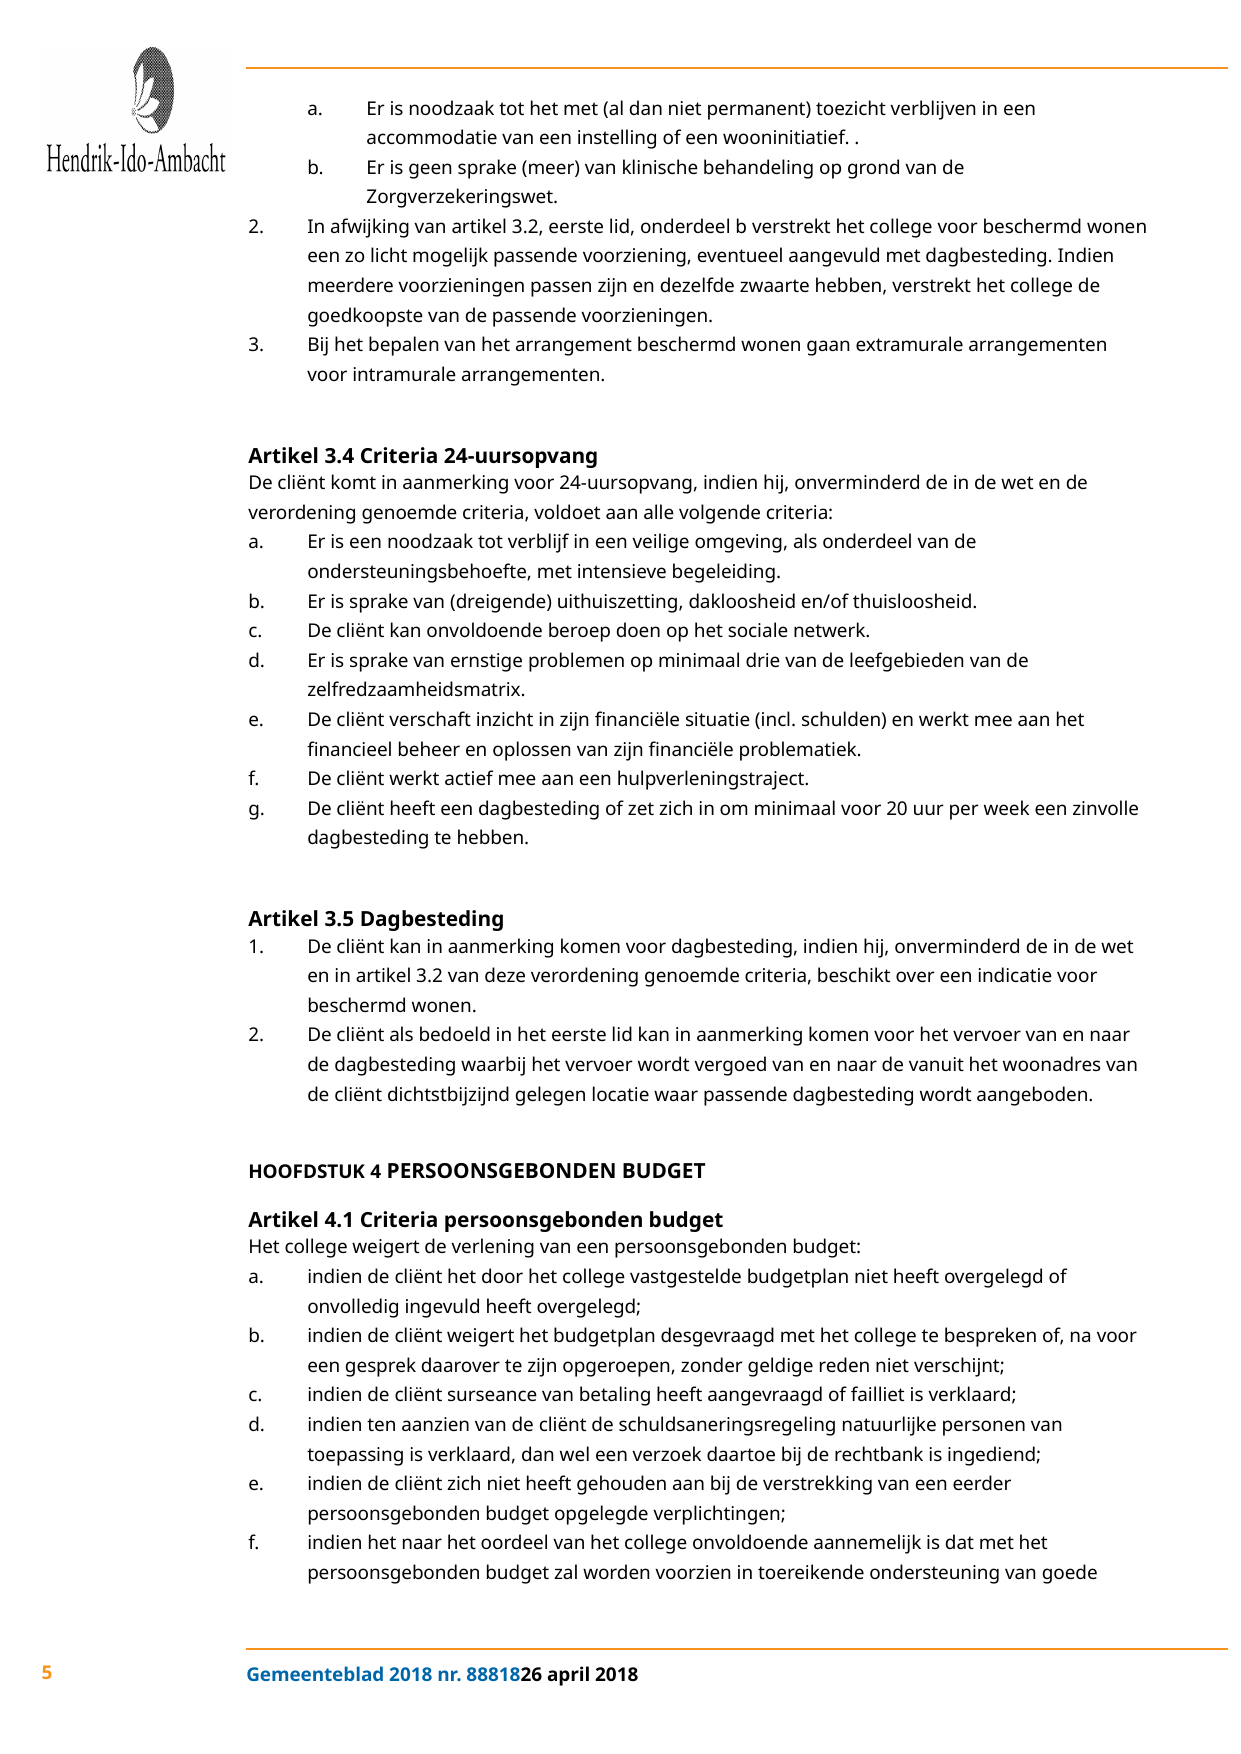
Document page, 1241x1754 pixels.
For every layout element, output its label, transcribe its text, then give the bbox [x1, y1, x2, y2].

list indien de cliënt weigert het budgetplan desgevraagd met het college te bespreken of, na voor een gesprek daarover te zijn opgeroepen, zonder geldige reden niet verschijnt; [248, 1322, 1152, 1378]
list indien de cliënt het door het college vastgestelde budgetplan niet heeft overgelegd of onvolledig ingevuld heeft overgelegd; [248, 1263, 1152, 1319]
text Artikel 4.1 Criteria persoonsgebonden budget [248, 1205, 1152, 1234]
list In afwijking van artikel 3.2, eerste lid, onderdeel b verstrekt het college voor beschermd wonen een zo licht mogelijk passende voorziening, eventueel aangevuld met dagbesteding. Indien meerdere voorzieningen passen zijn en dezelfde zwaarte hebben, verstrekt het college de goedkoopste van de passende voorzieningen. [248, 213, 1152, 328]
list Bij het bepalen van het arrangement beschermd wonen gaan extramurale arrangementen voor intramurale arrangementen. [248, 331, 1152, 387]
list indien de cliënt surseance van betaling heeft aangevraagd of failliet is verklaard; [248, 1382, 1152, 1407]
text Artikel 3.5 Dagbesteding [248, 904, 1152, 933]
list De cliënt verschaft inzicht in zijn financiële situatie (incl. schulden) en werkt mee aan het financieel beheer en oplossen van zijn financiële problematiek. [248, 706, 1152, 761]
list De cliënt kan in aanmerking komen voor dagbesteding, indien hij, onverminderd de in de wet en in artikel 3.2 van deze verordening genoemde criteria, beschikt over een indicatie voor beschermd wonen. [248, 933, 1152, 1018]
list De cliënt als bedoeld in het eerste lid kan in aanmerking komen voor het vervoer van en naar de dagbesteding waarbij het vervoer wordt vergoed van en naar de vanuit het woonadres van de cliënt dichtstbijzijnd gelegen locatie waar passende dagbesteding wordt aangeboden. [248, 1022, 1152, 1107]
list indien ten aanzien van de cliënt de schuldsaneringsregeling natuurlijke personen van toepassing is verklaard, dan wel een verzoek daartoe bij de rechtbank is ingediend; [248, 1411, 1152, 1467]
list De cliënt heeft een dagbesteding of zet zich in om minimaal voor 20 uur per week een zinvolle dagbesteding te hebben. [248, 795, 1152, 850]
list Er is sprake van (dreigende) uithuiszetting, dakloosheid en/of thuisloosheid. [248, 588, 1152, 613]
list Er is geen sprake (meer) van klinische behandeling op grond van de Zorgverzekeringswet. [307, 154, 1152, 209]
list De cliënt werkt actief mee aan een hulpverleningstraject. [248, 765, 1152, 791]
list Er is noodzaak tot het met (al dan niet permanent) toezicht verblijven in een accommodatie van een instelling of een wooninitiatief. . [307, 95, 1152, 150]
list indien het naar het oordeel van het college onvoldoende aannemelijk is dat met het persoonsgebonden budget zal worden voorzien in toereikende ondersteuning van goede [248, 1529, 1152, 1585]
picture [41, 47, 231, 172]
list indien de cliënt zich niet heeft gehouden aan bij de verstrekking van een eerder persoonsgebonden budget opgelegde verplichtingen; [248, 1470, 1152, 1526]
text Het college weigert de verlening van een persoonsgebonden budget: [248, 1234, 1152, 1259]
list De cliënt kan onvoldoende beroep doen op het sociale netwerk. [248, 617, 1152, 643]
text Artikel 3.4 Criteria 24-uursopvang [248, 441, 1152, 469]
list Er is sprake van ernstige problemen op minimaal drie van de leefgebieden van de zelfredzaamheidsmatrix. [248, 647, 1152, 702]
text HOOFDSTUK 4 PERSOONSGEBONDEN BUDGET [248, 1156, 1152, 1184]
text De cliënt komt in aanmerking voor 24-uursopvang, indien hij, onverminderd de in de wet en de verordening genoemde criteria, voldoet aan alle volgende criteria: [248, 469, 1152, 525]
list Er is een noodzaak tot verblijf in een veilige omgeving, als onderdeel van de ondersteuningsbehoefte, met intensieve begeleiding. [248, 529, 1152, 584]
